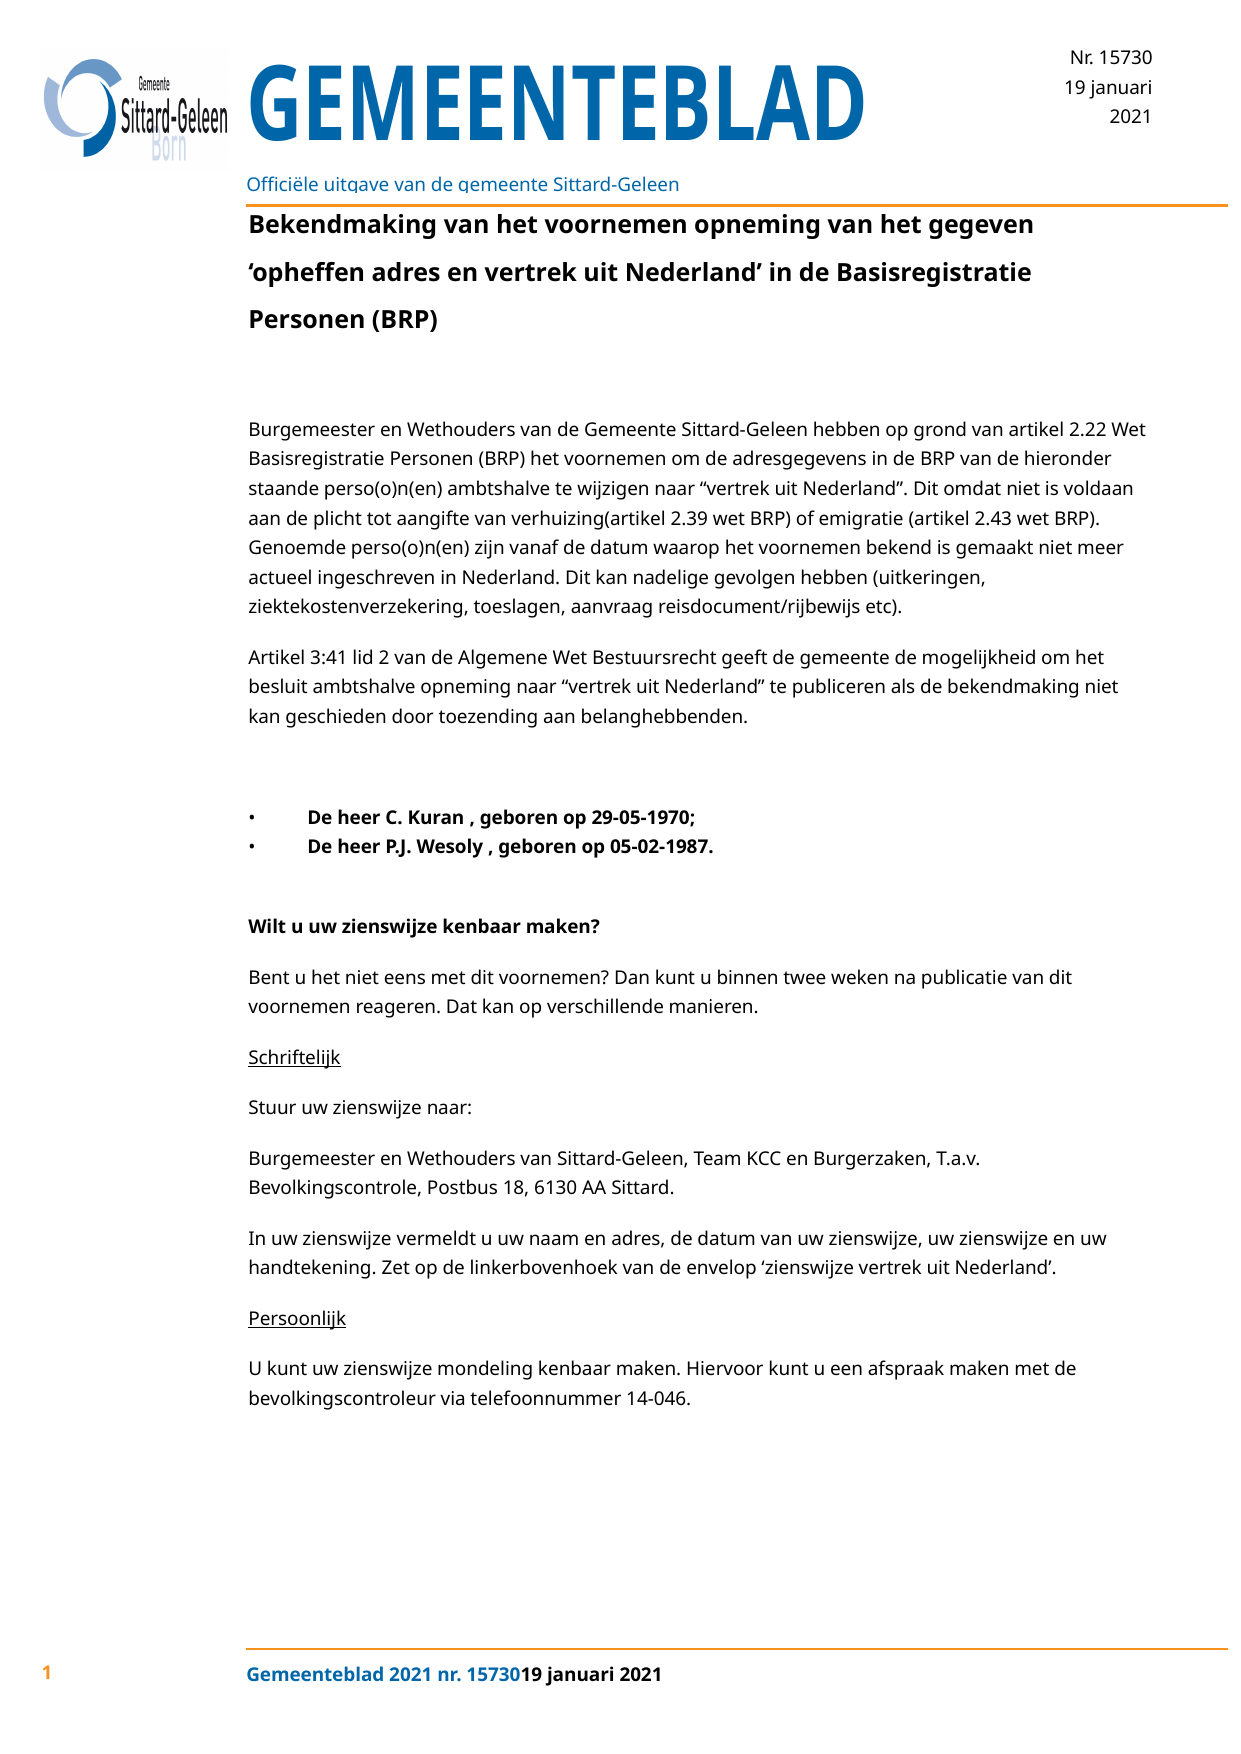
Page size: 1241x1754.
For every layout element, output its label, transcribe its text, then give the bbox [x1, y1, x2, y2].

text Wilt u uw zienswijze kenbaar maken? [248, 913, 1152, 939]
text Stuur uw zienswijze naar: [248, 1094, 1152, 1120]
text Burgemeester en Wethouders van de Gemeente Sittard-Geleen hebben op grond van artikel 2.22 Wet Basisregistratie Personen (BRP) het voornemen om de adresgegevens in de BRP van de hieronder staande perso(o)n(en) ambtshalve te wijzigen naar “vertrek uit Nederland”. Dit omdat niet is voldaan aan de plicht tot aangifte van verhuizing(artikel 2.39 wet BRP) of emigratie (artikel 2.43 wet BRP). Genoemde perso(o)n(en) zijn vanaf de datum waarop het voornemen bekend is gemaakt niet meer actueel ingeschreven in Nederland. Dit kan nadelige gevolgen hebben (uitkeringen, ziektekostenverzekering, toeslagen, aanvraag reisdocument/rijbewijs etc). [248, 416, 1152, 619]
text Persoonlijk [248, 1305, 1152, 1330]
text Bent u het niet eens met dit voornemen? Dan kunt u binnen twee weken na publicatie van dit voornemen reageren. Dat kan op verschillende manieren. [248, 964, 1152, 1019]
text U kunt uw zienswijze mondeling kenbaar maken. Hiervoor kunt u een afspraak maken met de bevolkingscontroleur via telefoonnummer 14-046. [248, 1355, 1152, 1410]
picture [41, 47, 231, 172]
text Artikel 3:41 lid 2 van de Algemene Wet Bestuursrecht geeft de gemeente de mogelijkheid om het besluit ambtshalve opneming naar “vertrek uit Nederland” te publiceren als de bekendmaking niet kan geschieden door toezending aan belanghebbenden. [248, 644, 1152, 729]
text Bekendmaking van het voornemen opneming van het gegeven ‘opheffen adres en vertrek uit Nederland’ in de Basisregistratie Personen (BRP) [248, 207, 1152, 336]
text In uw zienswijze vermeldt u uw naam en adres, de datum van uw zienswijze, uw zienswijze en uw handtekening. Zet op de linkerbovenhoek van de envelop ‘zienswijze vertrek uit Nederland’. [248, 1225, 1152, 1280]
text Burgemeester en Wethouders van Sittard-Geleen, Team KCC en Burgerzaken, T.a.v. Bevolkingscontrole, Postbus 18, 6130 AA Sittard. [248, 1145, 1152, 1200]
list De heer C. Kuran , geboren op 29-05-1970; [248, 804, 1152, 829]
list De heer P.J. Wesoly , geboren op 05-02-1987. [248, 833, 1152, 859]
text Schriftelijk [248, 1044, 1152, 1069]
